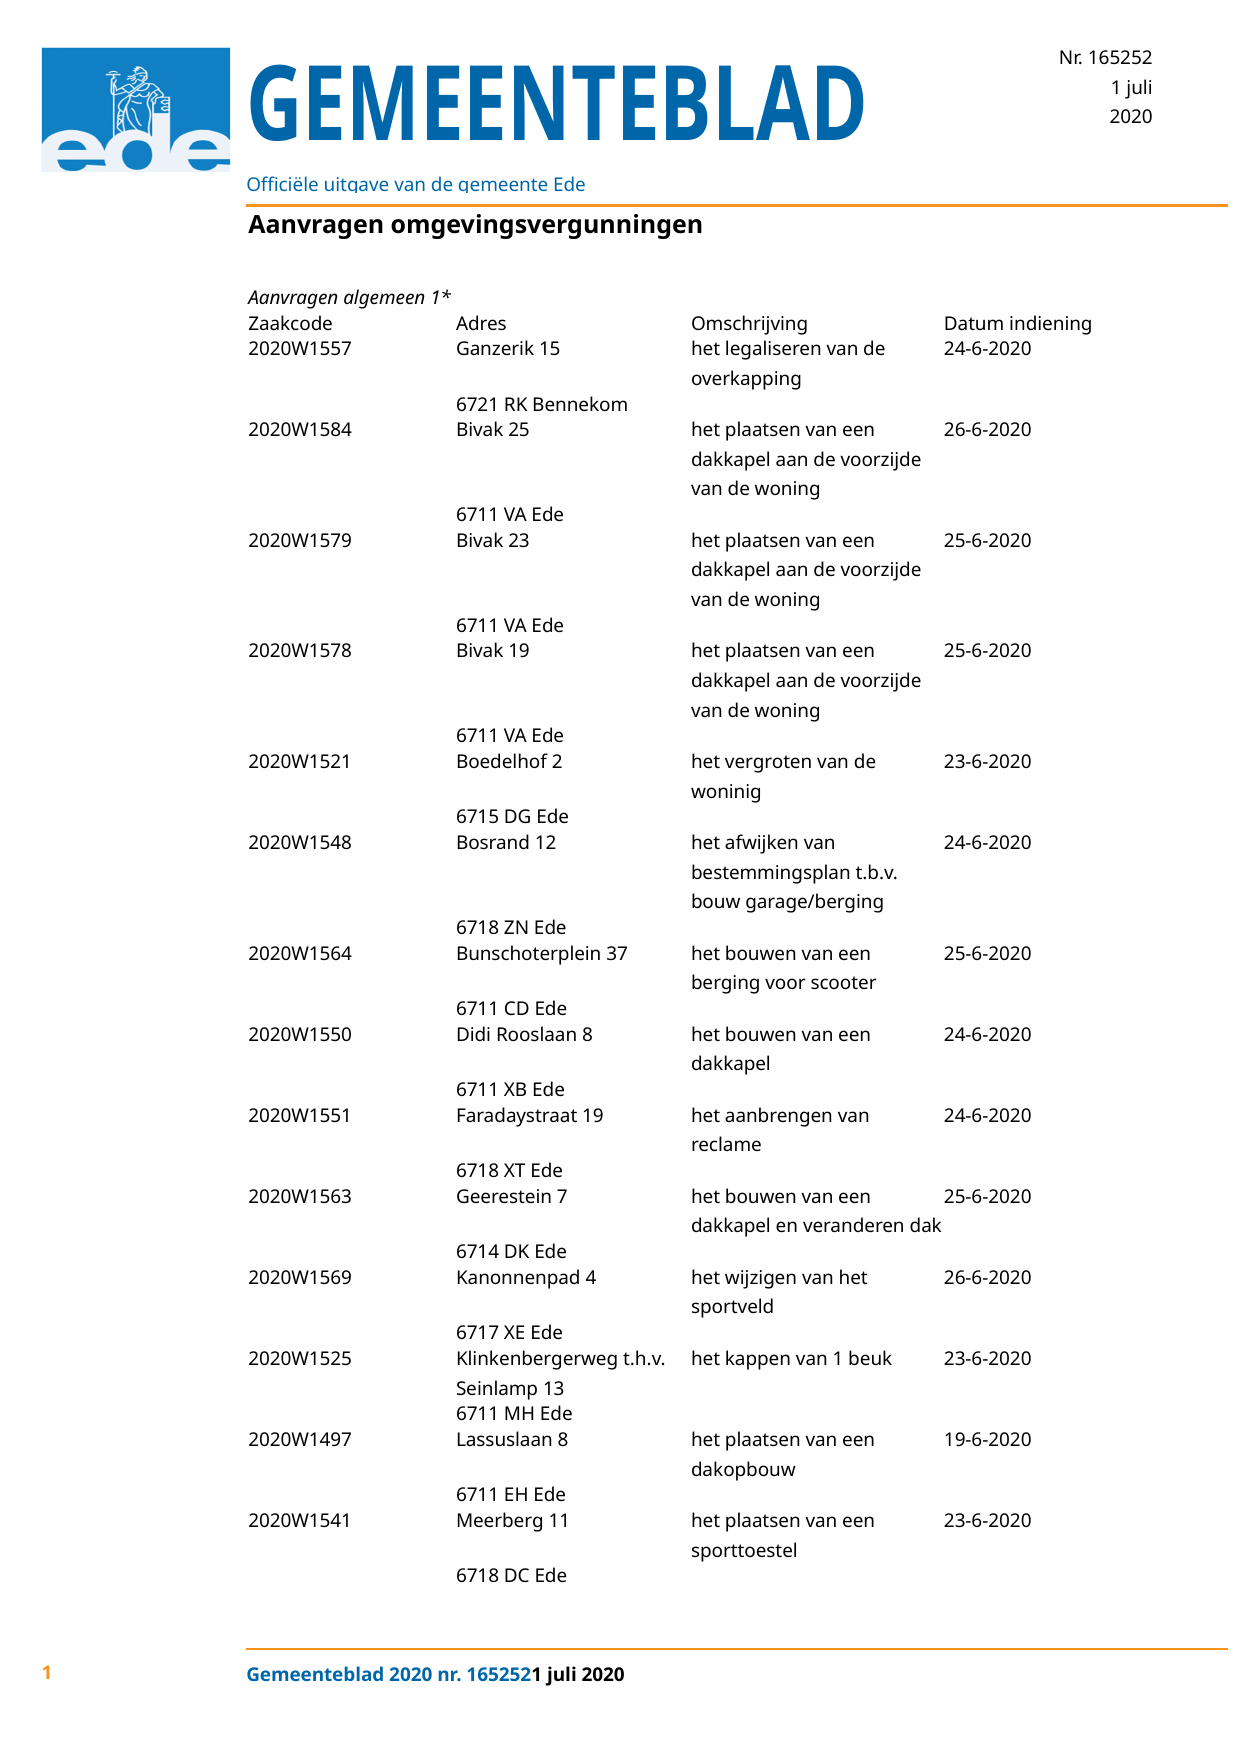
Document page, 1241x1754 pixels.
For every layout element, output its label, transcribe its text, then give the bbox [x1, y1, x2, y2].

table_cell 2020W1521 [248, 748, 456, 804]
table_cell Ganzerik 15 [456, 335, 691, 391]
table_cell het plaatsen van een dakkapel aan de voorzijde van de woning [691, 638, 944, 723]
table_cell [944, 612, 1152, 638]
table_cell het legaliseren van de overkapping [691, 335, 944, 391]
table_cell 25-6-2020 [944, 638, 1152, 723]
table_cell Didi Rooslaan 8 [456, 1021, 691, 1076]
table_cell 24-6-2020 [944, 1102, 1152, 1157]
table_cell [248, 1076, 456, 1102]
table_cell [691, 914, 944, 940]
table_cell [691, 391, 944, 416]
picture [41, 47, 231, 172]
table_cell 2020W1579 [248, 527, 456, 612]
table_cell [691, 1076, 944, 1102]
table_cell 25-6-2020 [944, 1183, 1152, 1238]
table_cell 2020W1548 [248, 829, 456, 914]
table_cell [944, 1239, 1152, 1264]
table_cell 6711 EH Ede [456, 1482, 691, 1507]
table_cell [691, 612, 944, 638]
text Aanvragen omgevingsvergunningen [248, 207, 1152, 241]
table_cell het plaatsen van een dakkapel aan de voorzijde van de woning [691, 527, 944, 612]
table_cell 6718 ZN Ede [456, 914, 691, 940]
table_cell 6711 MH Ede [456, 1401, 691, 1426]
table_cell [691, 1158, 944, 1183]
table_cell 2020W1584 [248, 416, 456, 501]
table_header Zaakcode [248, 310, 456, 335]
table_cell 6711 VA Ede [456, 501, 691, 527]
table_header Omschrijving [691, 310, 944, 335]
table_cell [248, 723, 456, 748]
table_cell [944, 995, 1152, 1021]
table_cell [944, 914, 1152, 940]
table_cell [691, 1320, 944, 1345]
table_cell 23-6-2020 [944, 1507, 1152, 1563]
table_cell [248, 1320, 456, 1345]
table_cell [691, 1401, 944, 1426]
table_cell [944, 1563, 1152, 1588]
table_cell 23-6-2020 [944, 748, 1152, 804]
table_cell het plaatsen van een dakkapel aan de voorzijde van de woning [691, 416, 944, 501]
table_cell 2020W1551 [248, 1102, 456, 1157]
table_cell 6711 VA Ede [456, 612, 691, 638]
table_cell [944, 1482, 1152, 1507]
table_header Datum indiening [944, 310, 1152, 335]
table_cell [248, 501, 456, 527]
table_cell Meerberg 11 [456, 1507, 691, 1563]
table_cell 2020W1497 [248, 1426, 456, 1482]
table_cell Bivak 25 [456, 416, 691, 501]
table_cell 2020W1569 [248, 1264, 456, 1319]
table_cell [691, 501, 944, 527]
table_cell 6711 CD Ede [456, 995, 691, 1021]
table_cell 24-6-2020 [944, 829, 1152, 914]
table_cell 24-6-2020 [944, 1021, 1152, 1076]
table_cell [944, 391, 1152, 416]
table_cell [248, 1563, 456, 1588]
table_cell het wijzigen van het sportveld [691, 1264, 944, 1319]
table_cell [248, 612, 456, 638]
table_cell Kanonnenpad 4 [456, 1264, 691, 1319]
table_cell het bouwen van een berging voor scooter [691, 940, 944, 995]
table_cell [248, 391, 456, 416]
table_cell Geerestein 7 [456, 1183, 691, 1238]
table_cell Bosrand 12 [456, 829, 691, 914]
table_cell [691, 1239, 944, 1264]
table_cell het aanbrengen van reclame [691, 1102, 944, 1157]
table_cell 6714 DK Ede [456, 1239, 691, 1264]
table_cell het plaatsen van een dakopbouw [691, 1426, 944, 1482]
table_cell Klinkenbergerweg t.h.v. Seinlamp 13 [456, 1345, 691, 1401]
table_cell 6718 DC Ede [456, 1563, 691, 1588]
table_cell [248, 1401, 456, 1426]
table_cell [944, 501, 1152, 527]
table_cell [691, 804, 944, 829]
table_cell 2020W1541 [248, 1507, 456, 1563]
table_cell [691, 723, 944, 748]
table_cell Boedelhof 2 [456, 748, 691, 804]
table_cell 6718 XT Ede [456, 1158, 691, 1183]
table_cell [691, 1563, 944, 1588]
table_cell [691, 1482, 944, 1507]
table_cell het bouwen van een dakkapel en veranderen dak [691, 1183, 944, 1238]
table_cell [248, 1482, 456, 1507]
table_cell 25-6-2020 [944, 527, 1152, 612]
table_cell Lassuslaan 8 [456, 1426, 691, 1482]
table_cell 2020W1563 [248, 1183, 456, 1238]
table_cell [944, 1320, 1152, 1345]
table_cell het afwijken van bestemmingsplan t.b.v. bouw garage/berging [691, 829, 944, 914]
table_cell 23-6-2020 [944, 1345, 1152, 1401]
table_cell het plaatsen van een sporttoestel [691, 1507, 944, 1563]
table_cell 26-6-2020 [944, 1264, 1152, 1319]
table_cell [248, 1239, 456, 1264]
table_cell 6711 XB Ede [456, 1076, 691, 1102]
table_cell [944, 1158, 1152, 1183]
table_cell 25-6-2020 [944, 940, 1152, 995]
table_cell 19-6-2020 [944, 1426, 1152, 1482]
table_cell het vergroten van de woninig [691, 748, 944, 804]
table_cell [944, 804, 1152, 829]
table_cell [944, 1401, 1152, 1426]
table_cell 6717 XE Ede [456, 1320, 691, 1345]
table_cell Bunschoterplein 37 [456, 940, 691, 995]
table_cell [248, 995, 456, 1021]
table_cell [248, 1158, 456, 1183]
table_cell [691, 995, 944, 1021]
table_cell 24-6-2020 [944, 335, 1152, 391]
table_cell 2020W1564 [248, 940, 456, 995]
table_cell het bouwen van een dakkapel [691, 1021, 944, 1076]
table_cell 6711 VA Ede [456, 723, 691, 748]
table_cell 2020W1550 [248, 1021, 456, 1076]
table_cell 2020W1557 [248, 335, 456, 391]
table_cell [248, 914, 456, 940]
table_cell 6721 RK Bennekom [456, 391, 691, 416]
table_cell Bivak 19 [456, 638, 691, 723]
table_cell 2020W1578 [248, 638, 456, 723]
table_cell 26-6-2020 [944, 416, 1152, 501]
table_cell het kappen van 1 beuk [691, 1345, 944, 1401]
table_cell 6715 DG Ede [456, 804, 691, 829]
table_cell [944, 1076, 1152, 1102]
table_cell Faradaystraat 19 [456, 1102, 691, 1157]
table_cell [248, 804, 456, 829]
text Aanvragen algemeen 1* [248, 284, 1152, 309]
table_header Adres [456, 310, 691, 335]
table_cell 2020W1525 [248, 1345, 456, 1401]
table_cell Bivak 23 [456, 527, 691, 612]
table_cell [944, 723, 1152, 748]
